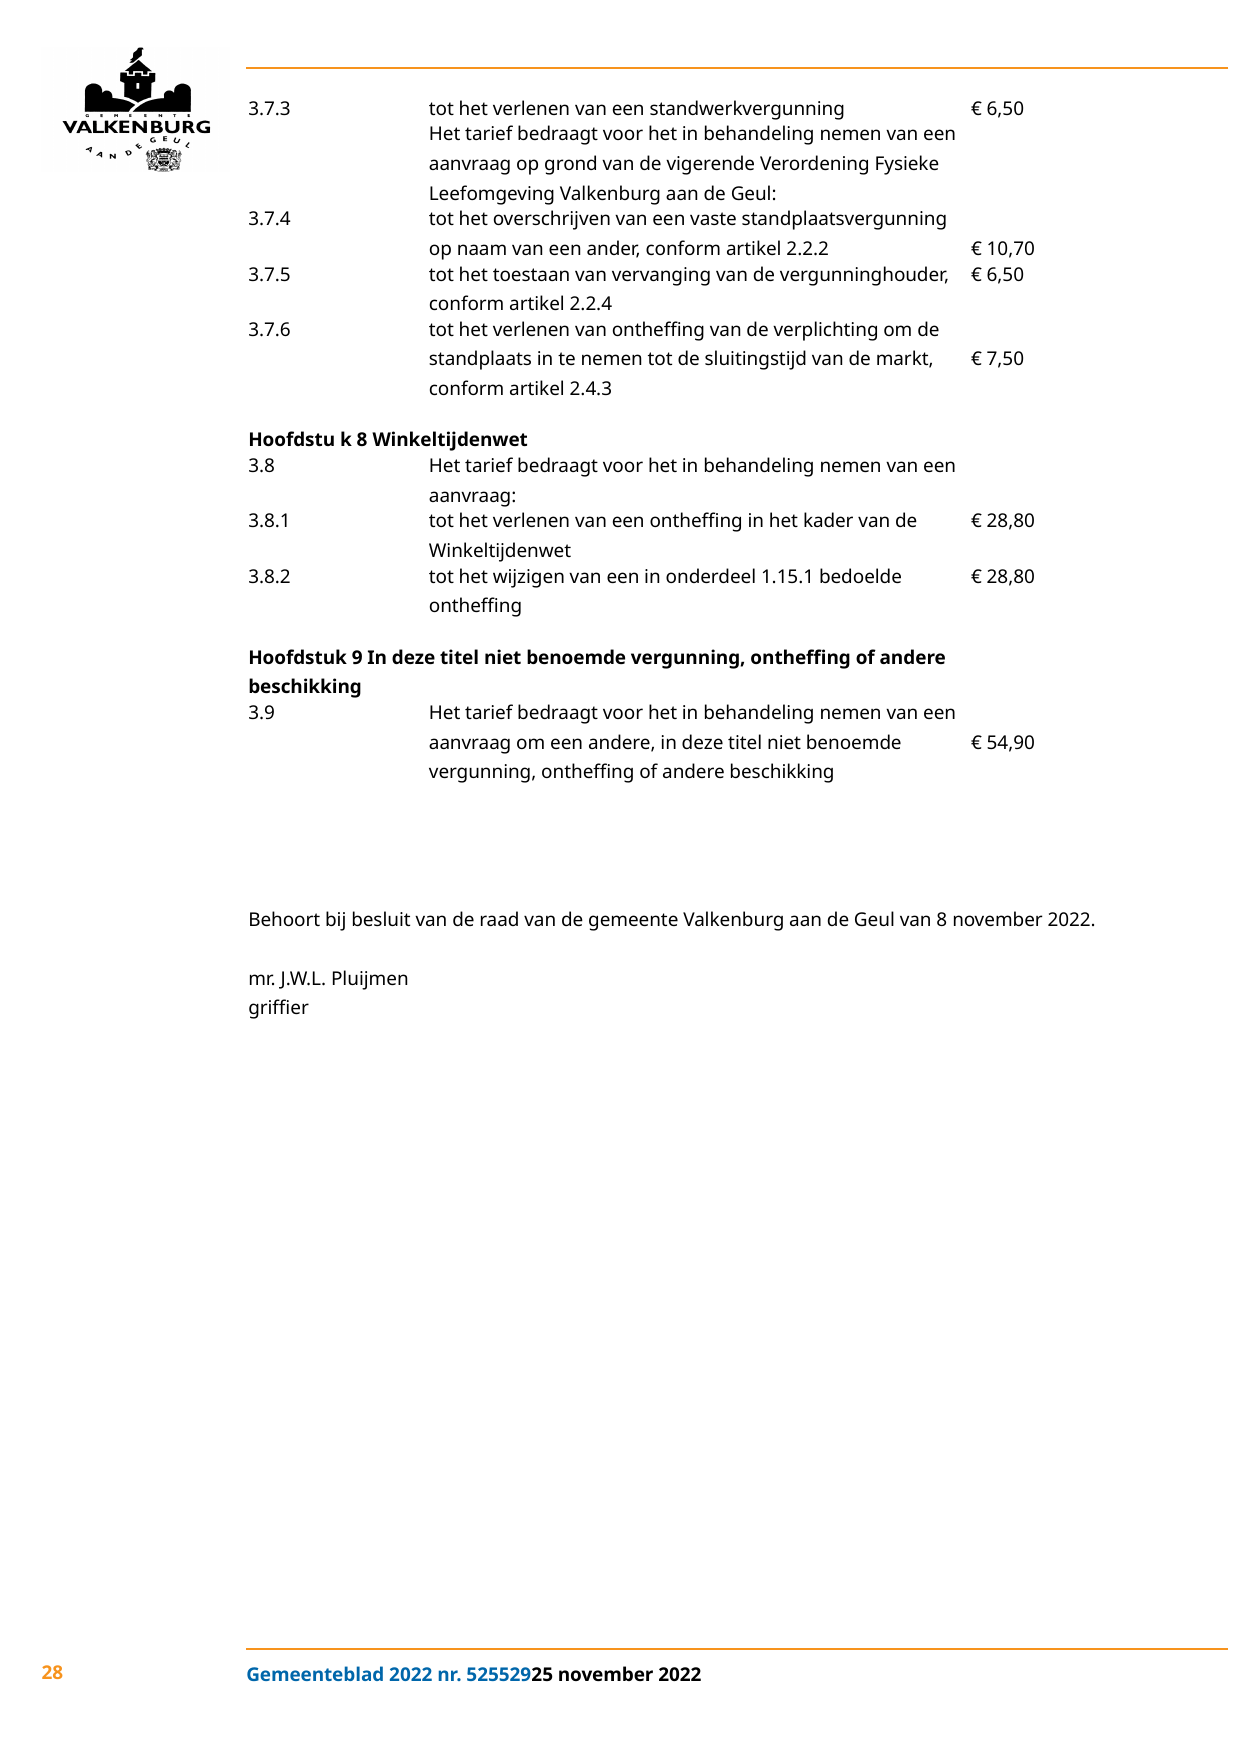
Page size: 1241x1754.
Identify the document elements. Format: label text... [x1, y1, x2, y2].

table_cell 3.8.2 [248, 563, 429, 618]
table_cell tot het verlenen van een ontheffing in het kader van de Winkeltijdenwet [429, 508, 971, 563]
table_cell tot het wijzigen van een in onderdeel 1.15.1 bedoelde ontheffing [429, 563, 971, 618]
table_cell Hoofdstuk 9 In deze titel niet benoemde vergunning, ontheffing of andere beschikking [248, 644, 971, 699]
table_cell 3.9 [248, 699, 429, 784]
table_cell tot het toestaan van vervanging van de vergunninghouder, conform artikel 2.2.4 [429, 261, 971, 316]
table_cell € 6,50 [971, 261, 1152, 316]
table_cell 3.7.6 [248, 316, 429, 401]
table_cell [248, 121, 429, 205]
table_cell € 6,50 [971, 95, 1152, 121]
table_cell Het tarief bedraagt voor het in behandeling nemen van een aanvraag: [429, 453, 971, 508]
table_cell tot het verlenen van een standwerkvergunning [429, 95, 971, 121]
picture [41, 47, 231, 172]
text Behoort bij besluit van de raad van de gemeente Valkenburg aan de Geul van 8 november 2022. [248, 906, 1152, 932]
table_cell [248, 618, 1152, 644]
table_cell Het tarief bedraagt voor het in behandeling nemen van een aanvraag op grond van de vigerende Verordening Fysieke Leefomgeving Valkenburg aan de Geul: [429, 121, 971, 205]
table_cell [971, 644, 1152, 699]
table_cell € 10,70 [971, 205, 1152, 261]
table_cell [971, 427, 1152, 452]
table_cell 3.8 [248, 453, 429, 508]
table_cell [971, 121, 1152, 205]
table_cell [971, 453, 1152, 508]
table_cell € 28,80 [971, 508, 1152, 563]
table_cell € 54,90 [971, 699, 1152, 784]
table_cell Het tarief bedraagt voor het in behandeling nemen van een aanvraag om een andere, in deze titel niet benoemde vergunning, ontheffing of andere beschikking [429, 699, 971, 784]
text griffier [248, 994, 1152, 1020]
table_cell [248, 401, 1152, 427]
table_cell 3.7.3 [248, 95, 429, 121]
table_cell 3.7.5 [248, 261, 429, 316]
table_cell tot het overschrijven van een vaste standplaatsvergunning op naam van een ander, conform artikel 2.2.2 [429, 205, 971, 261]
table_cell 3.7.4 [248, 205, 429, 261]
table_cell tot het verlenen van ontheffing van de verplichting om de standplaats in te nemen tot de sluitingstijd van de markt, conform artikel 2.4.3 [429, 316, 971, 401]
table_cell € 28,80 [971, 563, 1152, 618]
table_cell 3.8.1 [248, 508, 429, 563]
table_cell € 7,50 [971, 316, 1152, 401]
text mr. J.W.L. Pluijmen [248, 965, 1152, 991]
table_cell Hoofdstu k 8 Winkeltijdenwet [248, 427, 971, 452]
